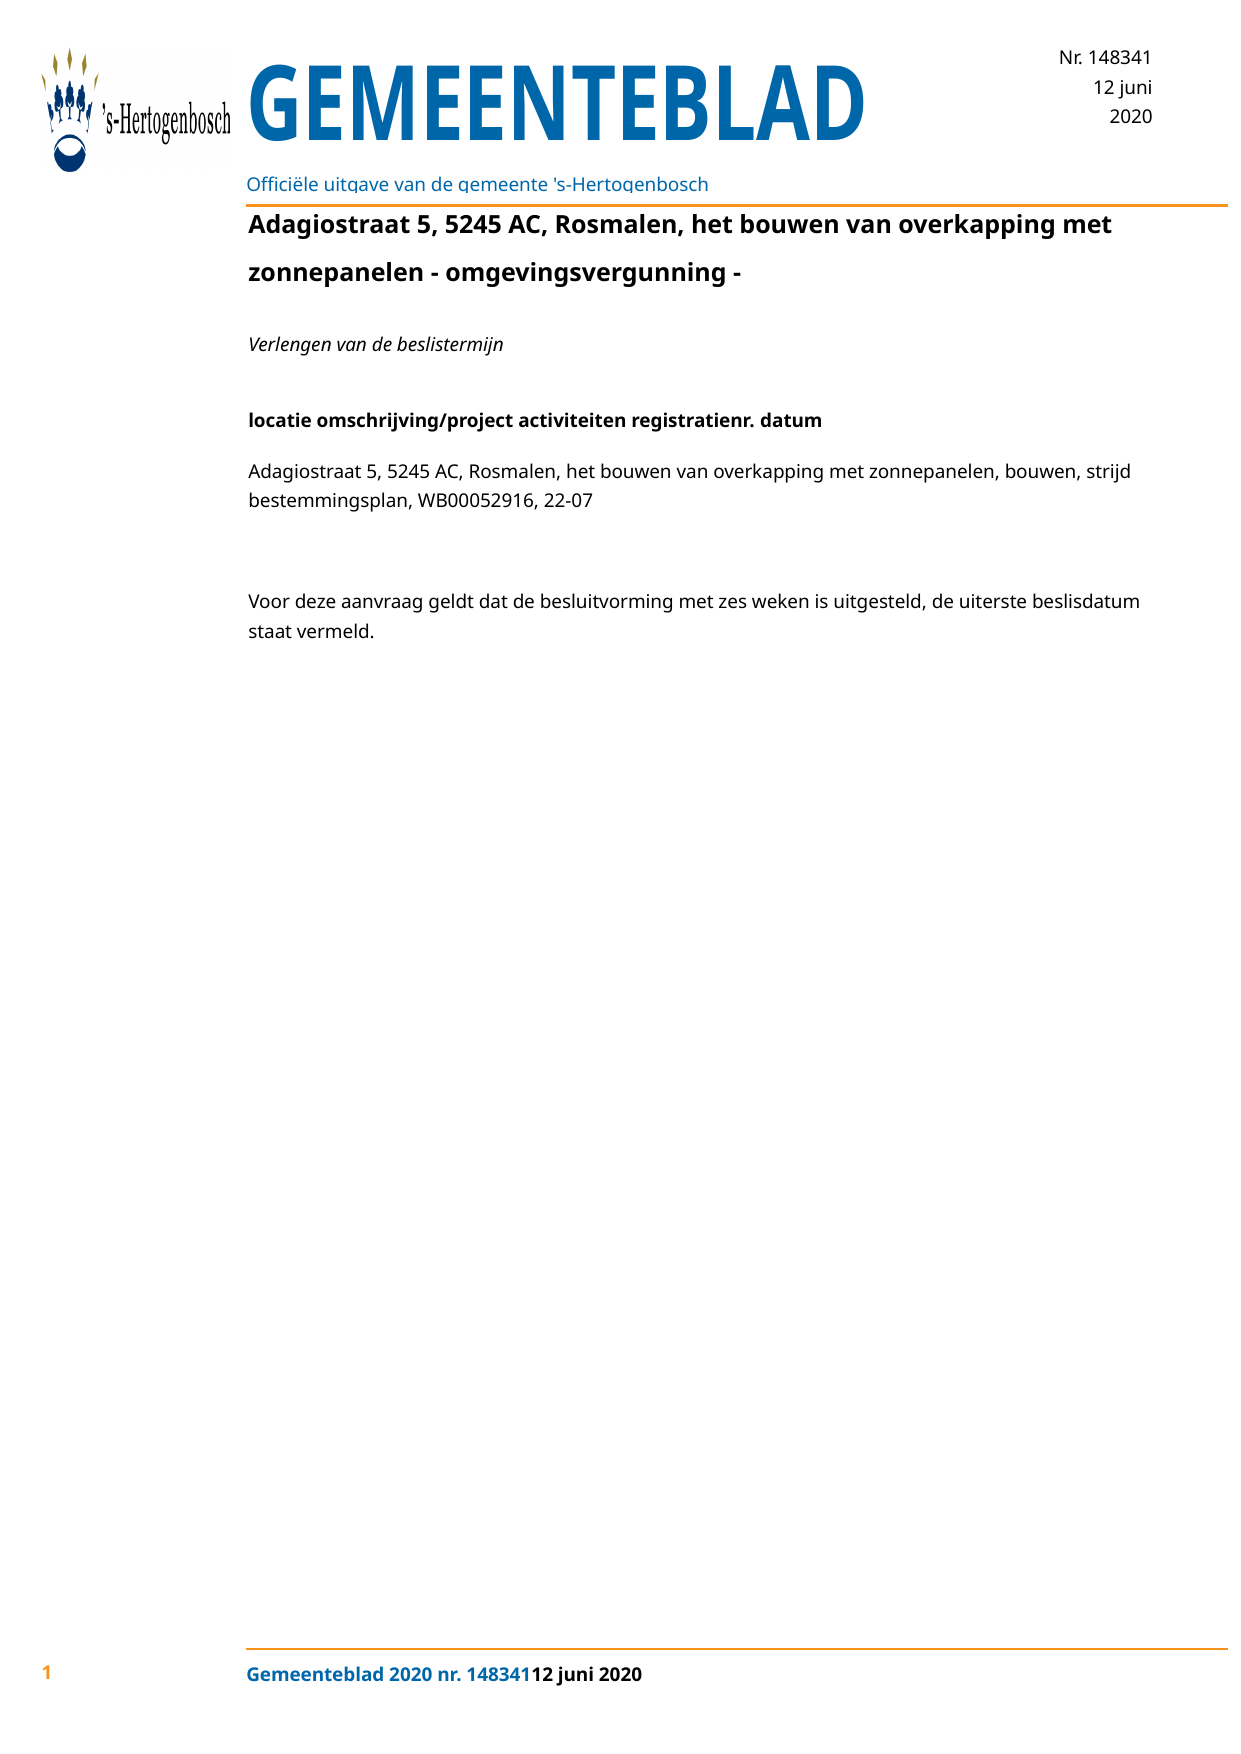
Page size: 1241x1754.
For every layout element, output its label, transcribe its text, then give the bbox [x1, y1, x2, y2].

text Adagiostraat 5, 5245 AC, Rosmalen, het bouwen van overkapping met zonnepanelen - omgevingsvergunning - [248, 207, 1152, 288]
text Adagiostraat 5, 5245 AC, Rosmalen, het bouwen van overkapping met zonnepanelen, bouwen, strijd bestemmingsplan, WB00052916, 22-07 [248, 458, 1152, 513]
text Voor deze aanvraag geldt dat de besluitvorming met zes weken is uitgesteld, de uiterste beslisdatum staat vermeld. [248, 588, 1152, 644]
picture [41, 47, 231, 172]
text Verlengen van de beslistermijn [248, 331, 1152, 357]
text locatie omschrijving/project activiteiten registratienr. datum [248, 408, 1152, 433]
